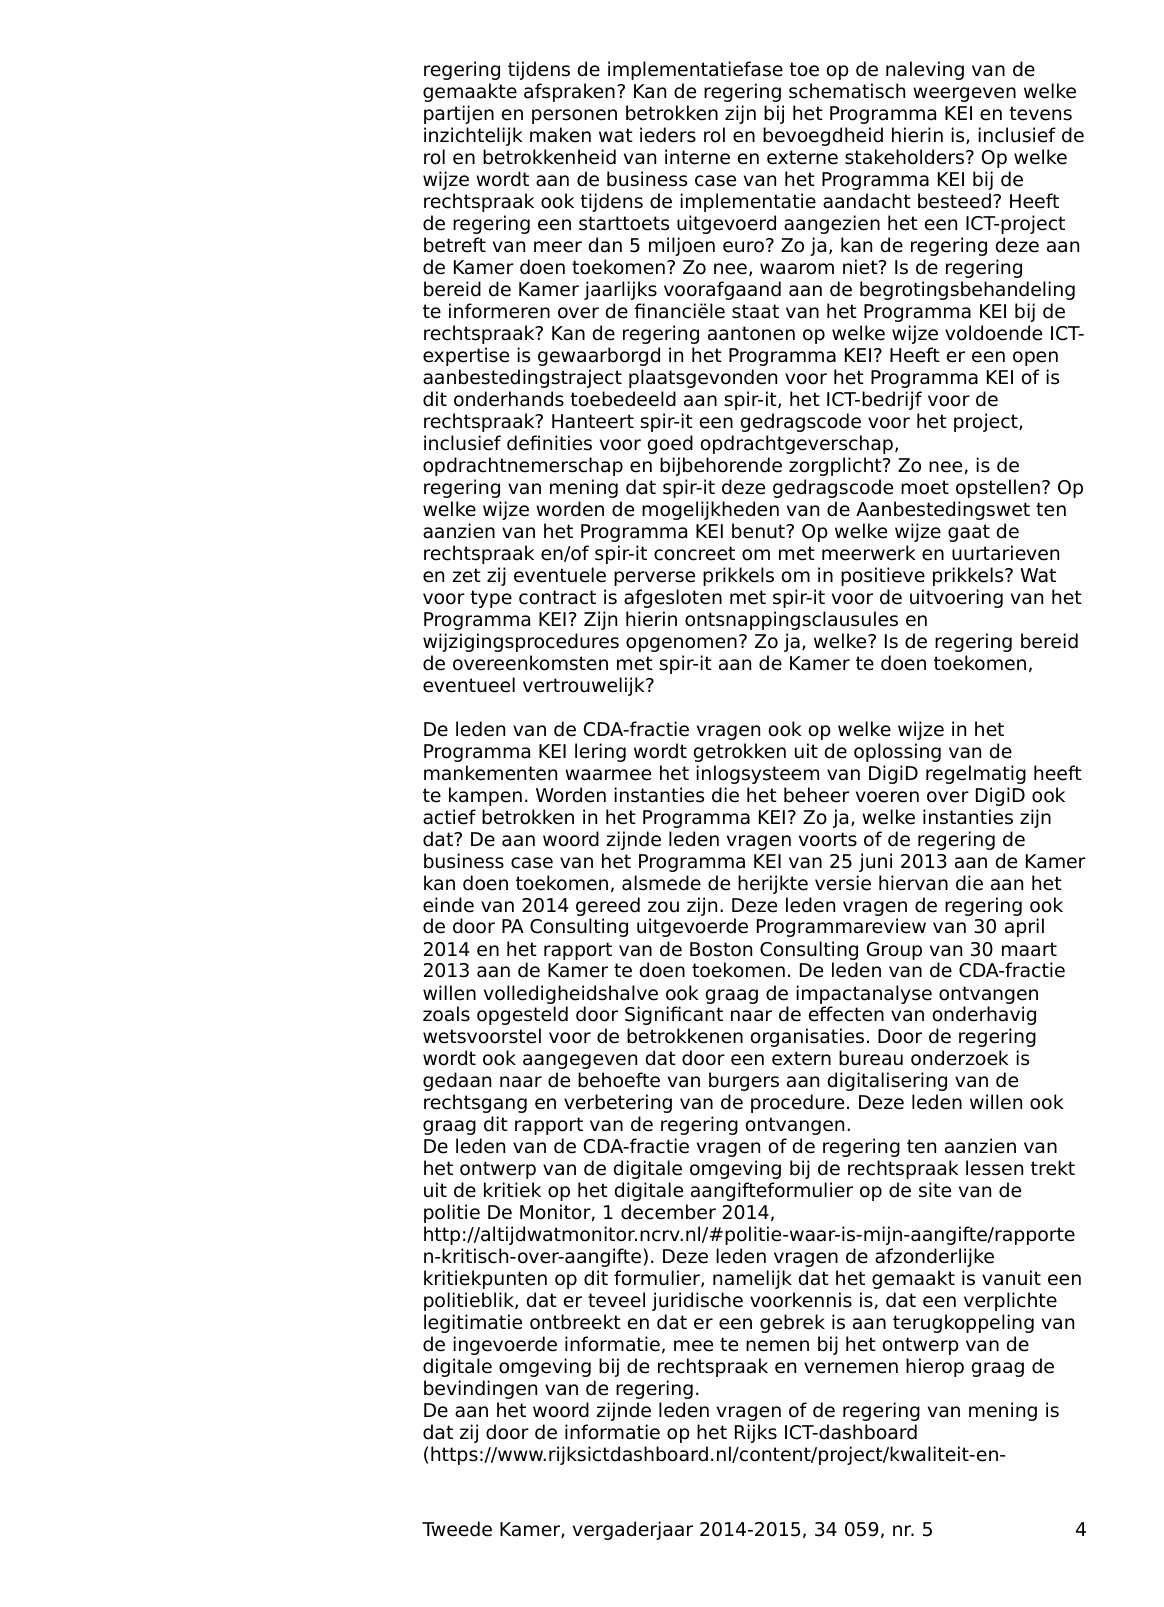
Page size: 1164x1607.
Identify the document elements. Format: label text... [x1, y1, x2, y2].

text De aan het woord zijnde leden vragen of de regering van mening is dat zij door de informatie op het Rijks ICT-dashboard (https://www.rijksictdashboard.nl/content/project/kwaliteit-en- [422, 1400, 1087, 1466]
text De leden van de CDA-fractie vragen of de regering ten aanzien van het ontwerp van de digitale omgeving bij de rechtspraak lessen trekt uit de kritiek op het digitale aangifteformulier op de site van de politie De Monitor, 1 december 2014, http://altijdwatmonitor.ncrv.nl/#politie-waar-is-mijn-aangifte/rapporten-kritisch-over-aangifte). Deze leden vragen de afzonderlijke kritiekpunten op dit formulier, namelijk dat het gemaakt is vanuit een politieblik, dat er teveel juridische voorkennis is, dat een verplichte legitimatie ontbreekt en dat er een gebrek is aan terugkoppeling van de ingevoerde informatie, mee te nemen bij het ontwerp van de digitale omgeving bij de rechtspraak en vernemen hierop graag de bevindingen van de regering. [422, 1136, 1087, 1400]
text regering tijdens de implementatiefase toe op de naleving van de gemaakte afspraken? Kan de regering schematisch weergeven welke partijen en personen betrokken zijn bij het Programma KEI en tevens inzichtelijk maken wat ieders rol en bevoegdheid hierin is, inclusief de rol en betrokkenheid van interne en externe stakeholders? Op welke wijze wordt aan de business case van het Programma KEI bij de rechtspraak ook tijdens de implementatie aandacht besteed? Heeft de regering een starttoets uitgevoerd aangezien het een ICT-project betreft van meer dan 5 miljoen euro? Zo ja, kan de regering deze aan de Kamer doen toekomen? Zo nee, waarom niet? Is de regering bereid de Kamer jaarlijks voorafgaand aan de begrotingsbehandeling te informeren over de financiële staat van het Programma KEI bij de rechtspraak? Kan de regering aantonen op welke wijze voldoende ICT-expertise is gewaarborgd in het Programma KEI? Heeft er een open aanbestedingstraject plaatsgevonden voor het Programma KEI of is dit onderhands toebedeeld aan spir-it, het ICT-bedrijf voor de rechtspraak? Hanteert spir-it een gedragscode voor het project, inclusief definities voor goed opdrachtgeverschap, opdrachtnemerschap en bijbehorende zorgplicht? Zo nee, is de regering van mening dat spir-it deze gedragscode moet opstellen? Op welke wijze worden de mogelijkheden van de Aanbestedingswet ten aanzien van het Programma KEI benut? Op welke wijze gaat de rechtspraak en/of spir-it concreet om met meerwerk en uurtarieven en zet zij eventuele perverse prikkels om in positieve prikkels? Wat voor type contract is afgesloten met spir-it voor de uitvoering van het Programma KEI? Zijn hierin ontsnappingsclausules en wijzigingsprocedures opgenomen? Zo ja, welke? Is de regering bereid de overeenkomsten met spir-it aan de Kamer te doen toekomen, eventueel vertrouwelijk? [422, 59, 1087, 696]
text De leden van de CDA-fractie vragen ook op welke wijze in het Programma KEI lering wordt getrokken uit de oplossing van de mankementen waarmee het inlogsysteem van DigiD regelmatig heeft te kampen. Worden instanties die het beheer voeren over DigiD ook actief betrokken in het Programma KEI? Zo ja, welke instanties zijn dat? De aan woord zijnde leden vragen voorts of de regering de business case van het Programma KEI van 25 juni 2013 aan de Kamer kan doen toekomen, alsmede de herijkte versie hiervan die aan het einde van 2014 gereed zou zijn. Deze leden vragen de regering ook de door PA Consulting uitgevoerde Programmareview van 30 april 2014 en het rapport van de Boston Consulting Group van 30 maart 2013 aan de Kamer te doen toekomen. De leden van de CDA-fractie willen volledigheidshalve ook graag de impactanalyse ontvangen zoals opgesteld door Significant naar de effecten van onderhavig wetsvoorstel voor de betrokkenen organisaties. Door de regering wordt ook aangegeven dat door een extern bureau onderzoek is gedaan naar de behoefte van burgers aan digitalisering van de rechtsgang en verbetering van de procedure. Deze leden willen ook graag dit rapport van de regering ontvangen. [422, 719, 1087, 1136]
